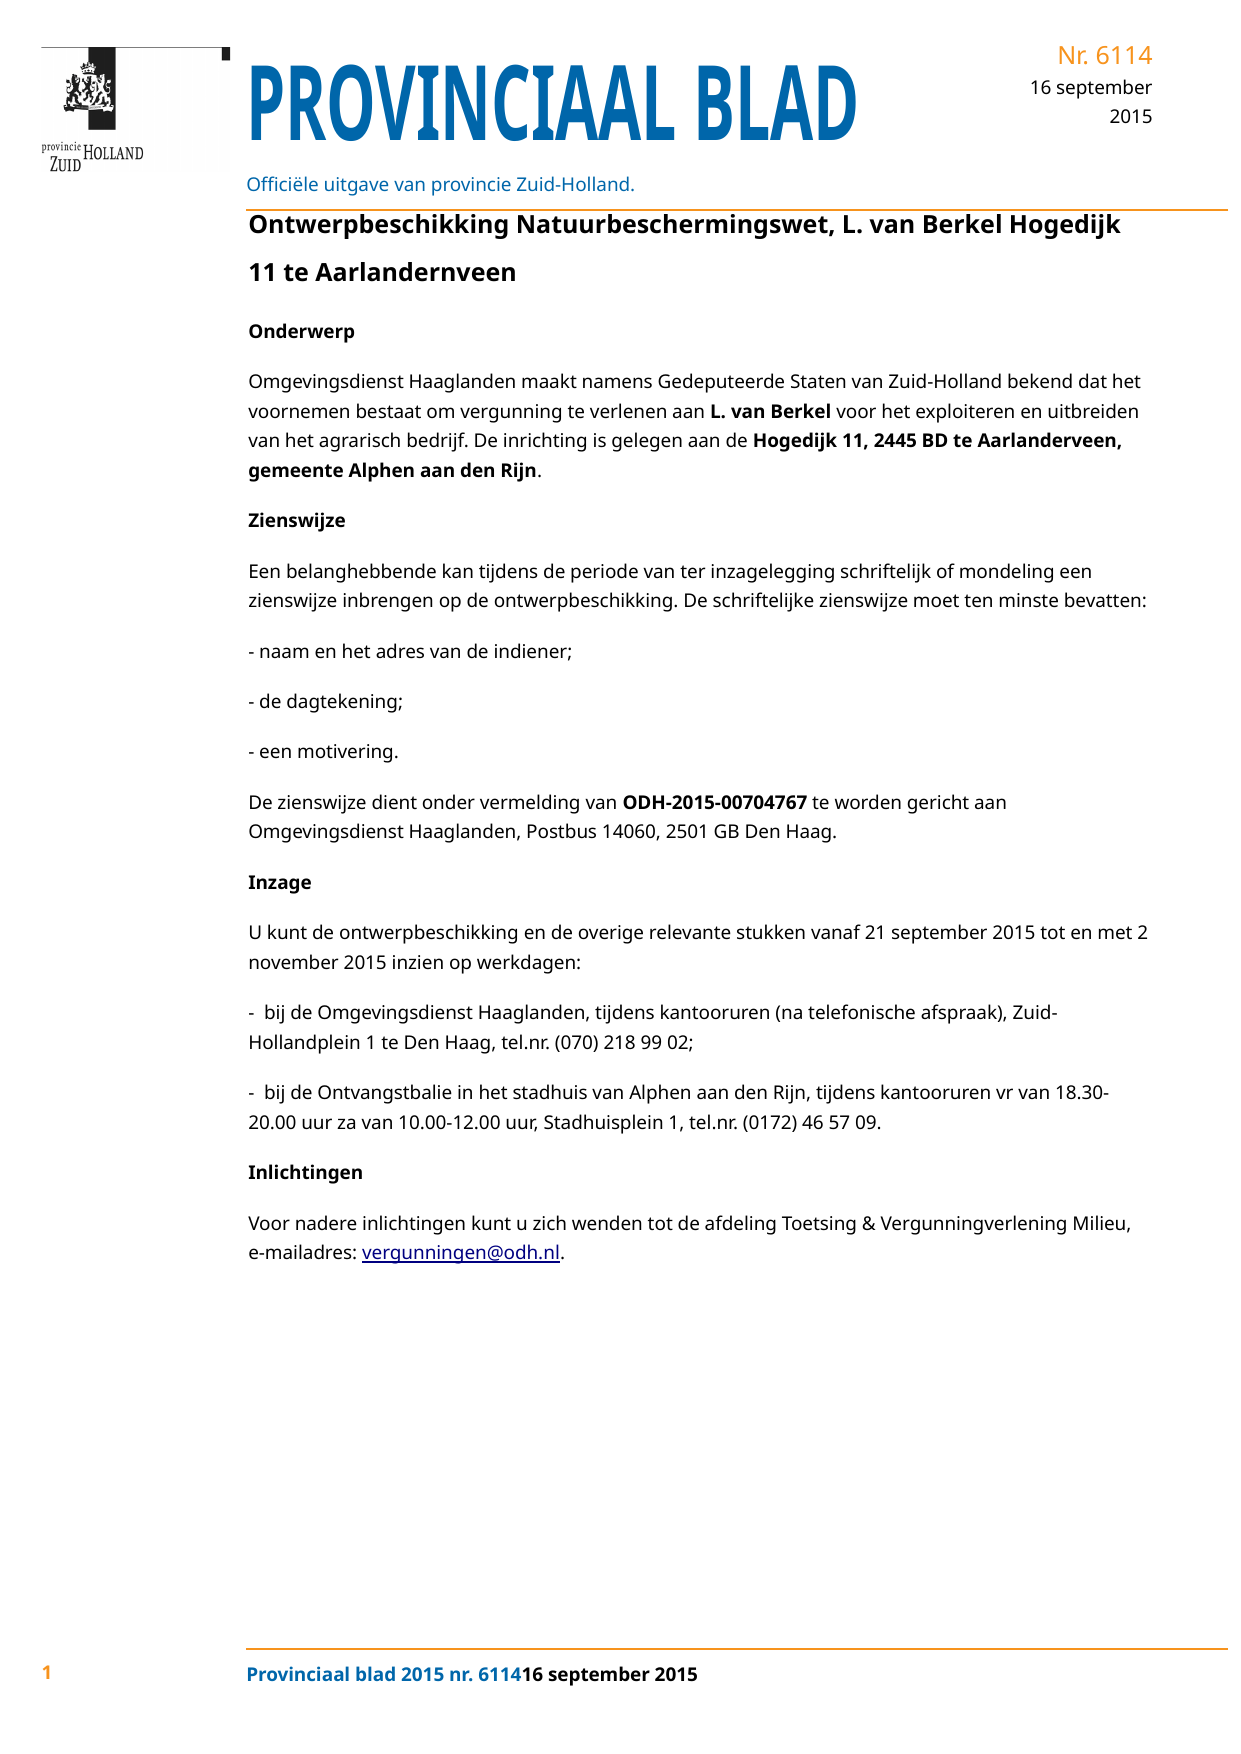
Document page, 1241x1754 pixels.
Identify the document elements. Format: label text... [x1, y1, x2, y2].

text - een motivering. [248, 739, 1152, 764]
text - naam en het adres van de indiener; [248, 638, 1152, 664]
picture [41, 47, 231, 172]
text U kunt de ontwerpbeschikking en de overige relevante stukken vanaf 21 september 2015 tot en met 2 november 2015 inzien op werkdagen: [248, 919, 1152, 975]
text Omgevingsdienst Haaglanden maakt namens Gedeputeerde Staten van Zuid-Holland bekend dat het voornemen bestaat om vergunning te verlenen aan L. van Berkel voor het exploiteren en uitbreiden van het agrarisch bedrijf. De inrichting is gelegen aan de Hogedijk 11, 2445 BD te Aarlanderveen, gemeente Alphen aan den Rijn. [248, 368, 1152, 483]
text Voor nadere inlichtingen kunt u zich wenden tot de afdeling Toetsing & Vergunningverlening Milieu, e-mailadres: vergunningen@odh.nl. [248, 1210, 1152, 1265]
text Onderwerp [248, 318, 1152, 344]
text Inlichtingen [248, 1159, 1152, 1185]
text - bij de Omgevingsdienst Haaglanden, tijdens kantooruren (na telefonische afspraak), Zuid-Hollandplein 1 te Den Haag, tel.nr. (070) 218 99 02; [248, 999, 1152, 1055]
text Een belanghebbende kan tijdens de periode van ter inzagelegging schriftelijk of mondeling een zienswijze inbrengen op de ontwerpbeschikking. De schriftelijke zienswijze moet ten minste bevatten: [248, 558, 1152, 613]
text Ontwerpbeschikking Natuurbeschermingswet, L. van Berkel Hogedijk 11 te Aarlandernveen [248, 211, 1152, 288]
text De zienswijze dient onder vermelding van ODH-2015-00704767 te worden gericht aan Omgevingsdienst Haaglanden, Postbus 14060, 2501 GB Den Haag. [248, 789, 1152, 844]
text - bij de Ontvangstbalie in het stadhuis van Alphen aan den Rijn, tijdens kantooruren vr van 18.30-20.00 uur za van 10.00-12.00 uur, Stadhuisplein 1, tel.nr. (0172) 46 57 09. [248, 1079, 1152, 1135]
text Zienswijze [248, 507, 1152, 533]
text - de dagtekening; [248, 688, 1152, 714]
text Inzage [248, 869, 1152, 895]
